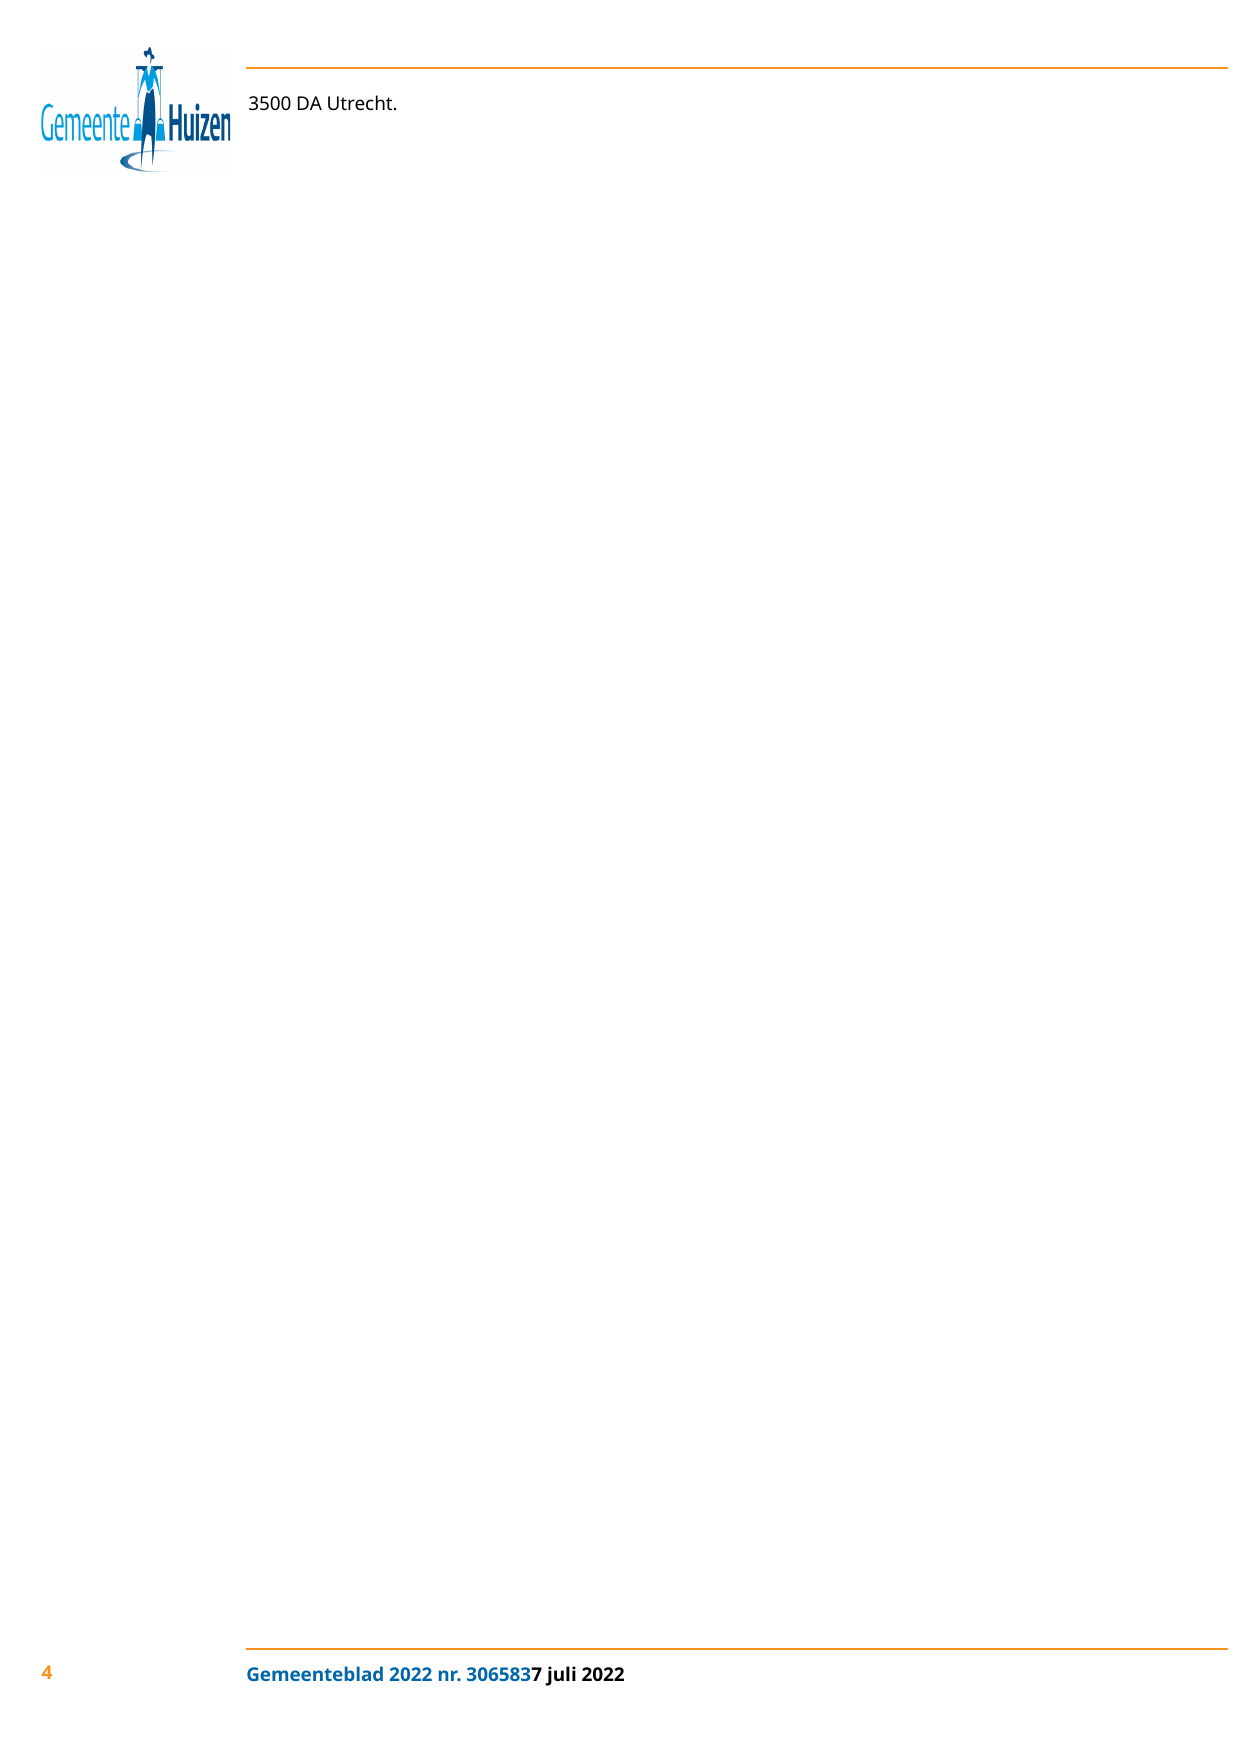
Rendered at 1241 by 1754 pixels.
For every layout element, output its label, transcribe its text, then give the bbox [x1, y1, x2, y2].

text 3500 DA Utrecht. [248, 95, 1152, 114]
picture [41, 47, 231, 172]
